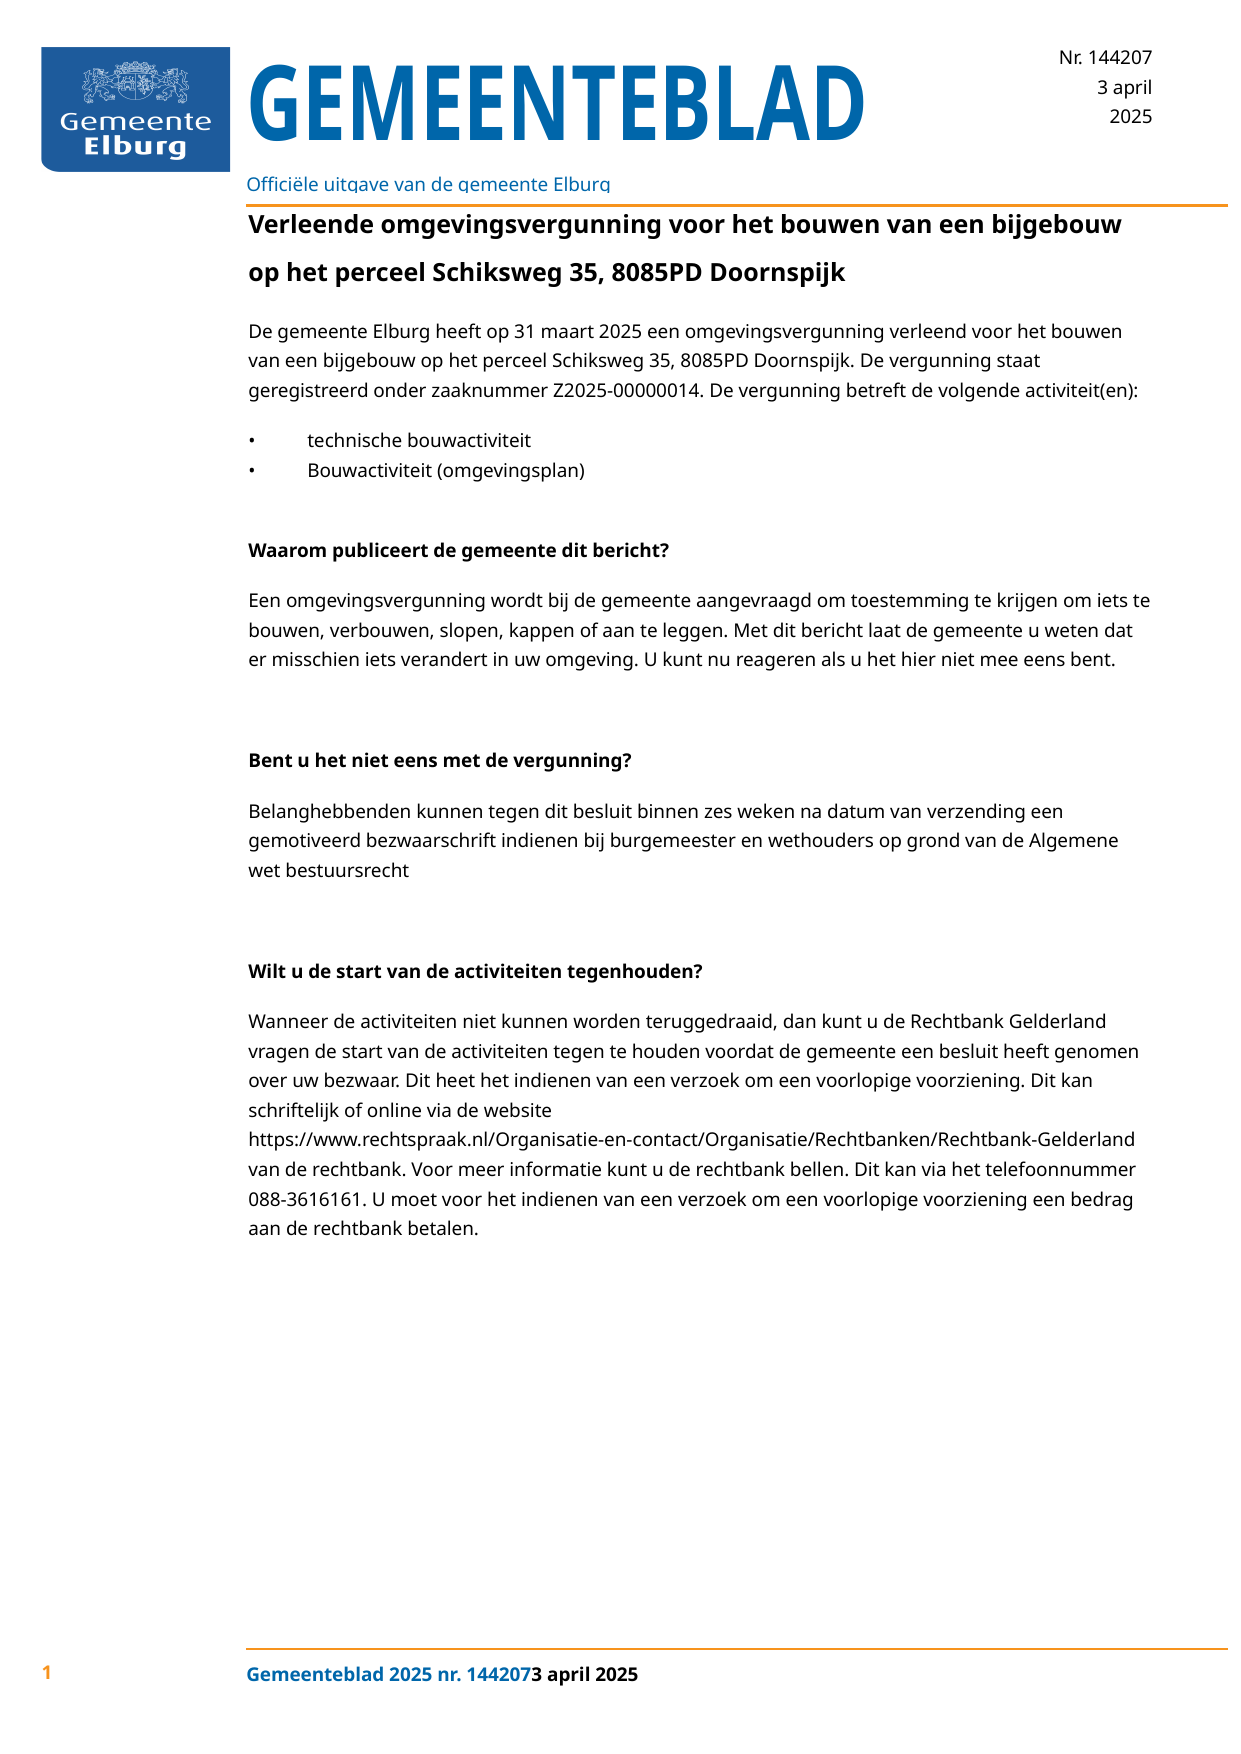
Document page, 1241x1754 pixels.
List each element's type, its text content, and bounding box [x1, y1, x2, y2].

list Bouwactiviteit (omgevingsplan) [248, 457, 1152, 483]
text Verleende omgevingsvergunning voor het bouwen van een bijgebouw op het perceel Schiksweg 35, 8085PD Doornspijk [248, 207, 1152, 288]
text Waarom publiceert de gemeente dit bericht? [248, 537, 1152, 563]
picture [41, 47, 231, 172]
list technische bouwactiviteit [248, 427, 1152, 453]
text Bent u het niet eens met de vergunning? [248, 747, 1152, 773]
text Een omgevingsvergunning wordt bij de gemeente aangevraagd om toestemming te krijgen om iets te bouwen, verbouwen, slopen, kappen of aan te leggen. Met dit bericht laat de gemeente u weten dat er misschien iets verandert in uw omgeving. U kunt nu reageren als u het hier niet mee eens bent. [248, 587, 1152, 672]
text Wanneer de activiteiten niet kunnen worden teruggedraaid, dan kunt u de Rechtbank Gelderland vragen de start van de activiteiten tegen te houden voordat de gemeente een besluit heeft genomen over uw bezwaar. Dit heet het indienen van een verzoek om een voorlopige voorziening. Dit kan schriftelijk of online via de website https://www.rechtspraak.nl/Organisatie-en-contact/Organisatie/Rechtbanken/Rechtbank-Gelderland van de rechtbank. Voor meer informatie kunt u de rechtbank bellen. Dit kan via het telefoonnummer 088-3616161. U moet voor het indienen van een verzoek om een voorlopige voorziening een bedrag aan de rechtbank betalen. [248, 1008, 1152, 1241]
text Belanghebbenden kunnen tegen dit besluit binnen zes weken na datum van verzending een gemotiveerd bezwaarschrift indienen bij burgemeester en wethouders op grond van de Algemene wet bestuursrecht [248, 798, 1152, 883]
text De gemeente Elburg heeft op 31 maart 2025 een omgevingsvergunning verleend voor het bouwen van een bijgebouw op het perceel Schiksweg 35, 8085PD Doornspijk. De vergunning staat geregistreerd onder zaaknummer Z2025-00000014. De vergunning betreft de volgende activiteit(en): [248, 318, 1152, 403]
text Wilt u de start van de activiteiten tegenhouden? [248, 958, 1152, 984]
